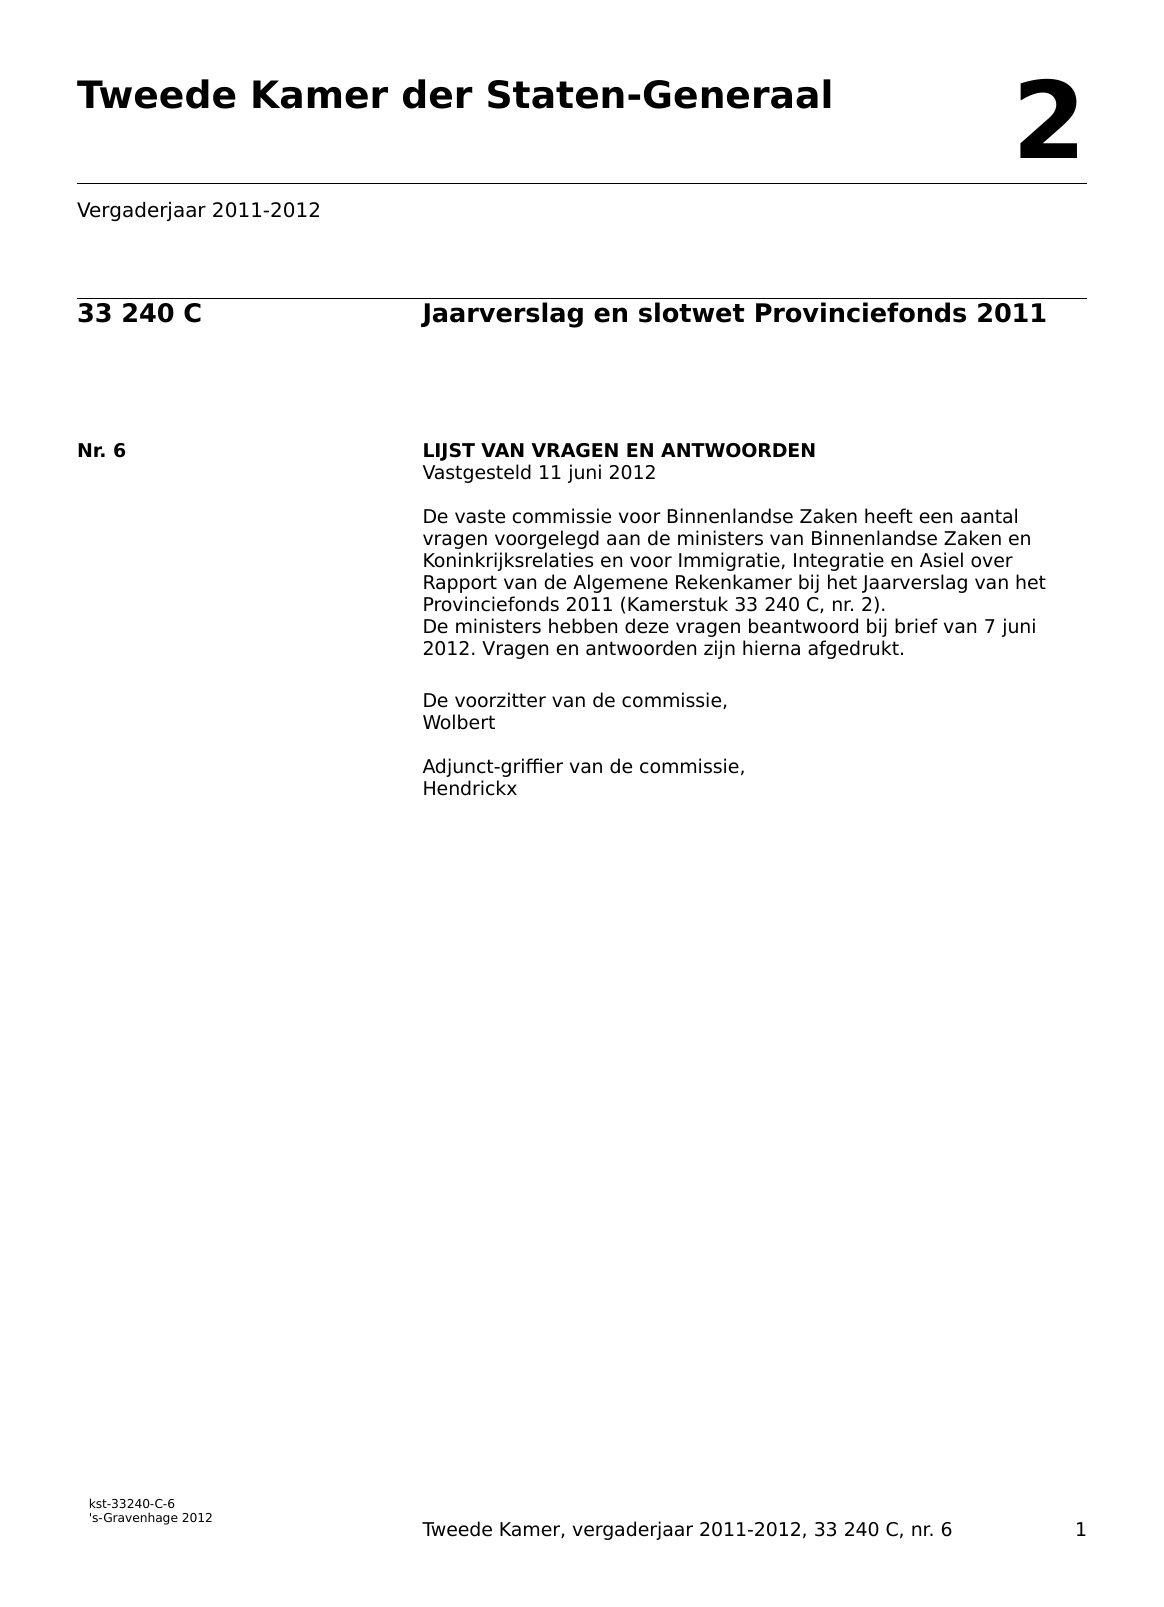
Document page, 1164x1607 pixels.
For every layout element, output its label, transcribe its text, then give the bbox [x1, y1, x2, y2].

table_header 2 [886, 59, 1087, 183]
text De vaste commissie voor Binnenlandse Zaken heeft een aantal vragen voorgelegd aan de ministers van Binnenlandse Zaken en Koninkrijksrelaties en voor Immigratie, Integratie en Asiel over Rapport van de Algemene Rekenkamer bij het Jaarverslag van het Provinciefonds 2011 (Kamerstuk 33 240 C, nr. 2). [422, 506, 1087, 616]
table_header Tweede Kamer der Staten-Generaal [77, 59, 886, 183]
text 's-Gravenhage 2012 [88, 1511, 323, 1525]
table_cell Vergaderjaar 2011-2012 [77, 184, 1087, 298]
text Adjunct-griffier van de commissie, Hendrickx [422, 756, 1087, 800]
text De ministers hebben deze vragen beantwoord bij brief van 7 juni 2012. Vragen en antwoorden zijn hierna afgedrukt. [422, 616, 1087, 660]
text De voorzitter van de commissie, Wolbert [422, 690, 1087, 734]
subtitle 33 240 C Jaarverslag en slotwet Provinciefonds 2011 [77, 299, 1087, 329]
text Vastgesteld 11 juni 2012 [422, 462, 1087, 484]
subtitle Nr. 6 LIJST VAN VRAGEN EN ANTWOORDEN [77, 440, 1087, 462]
text kst-33240-C-6 [88, 1497, 323, 1511]
